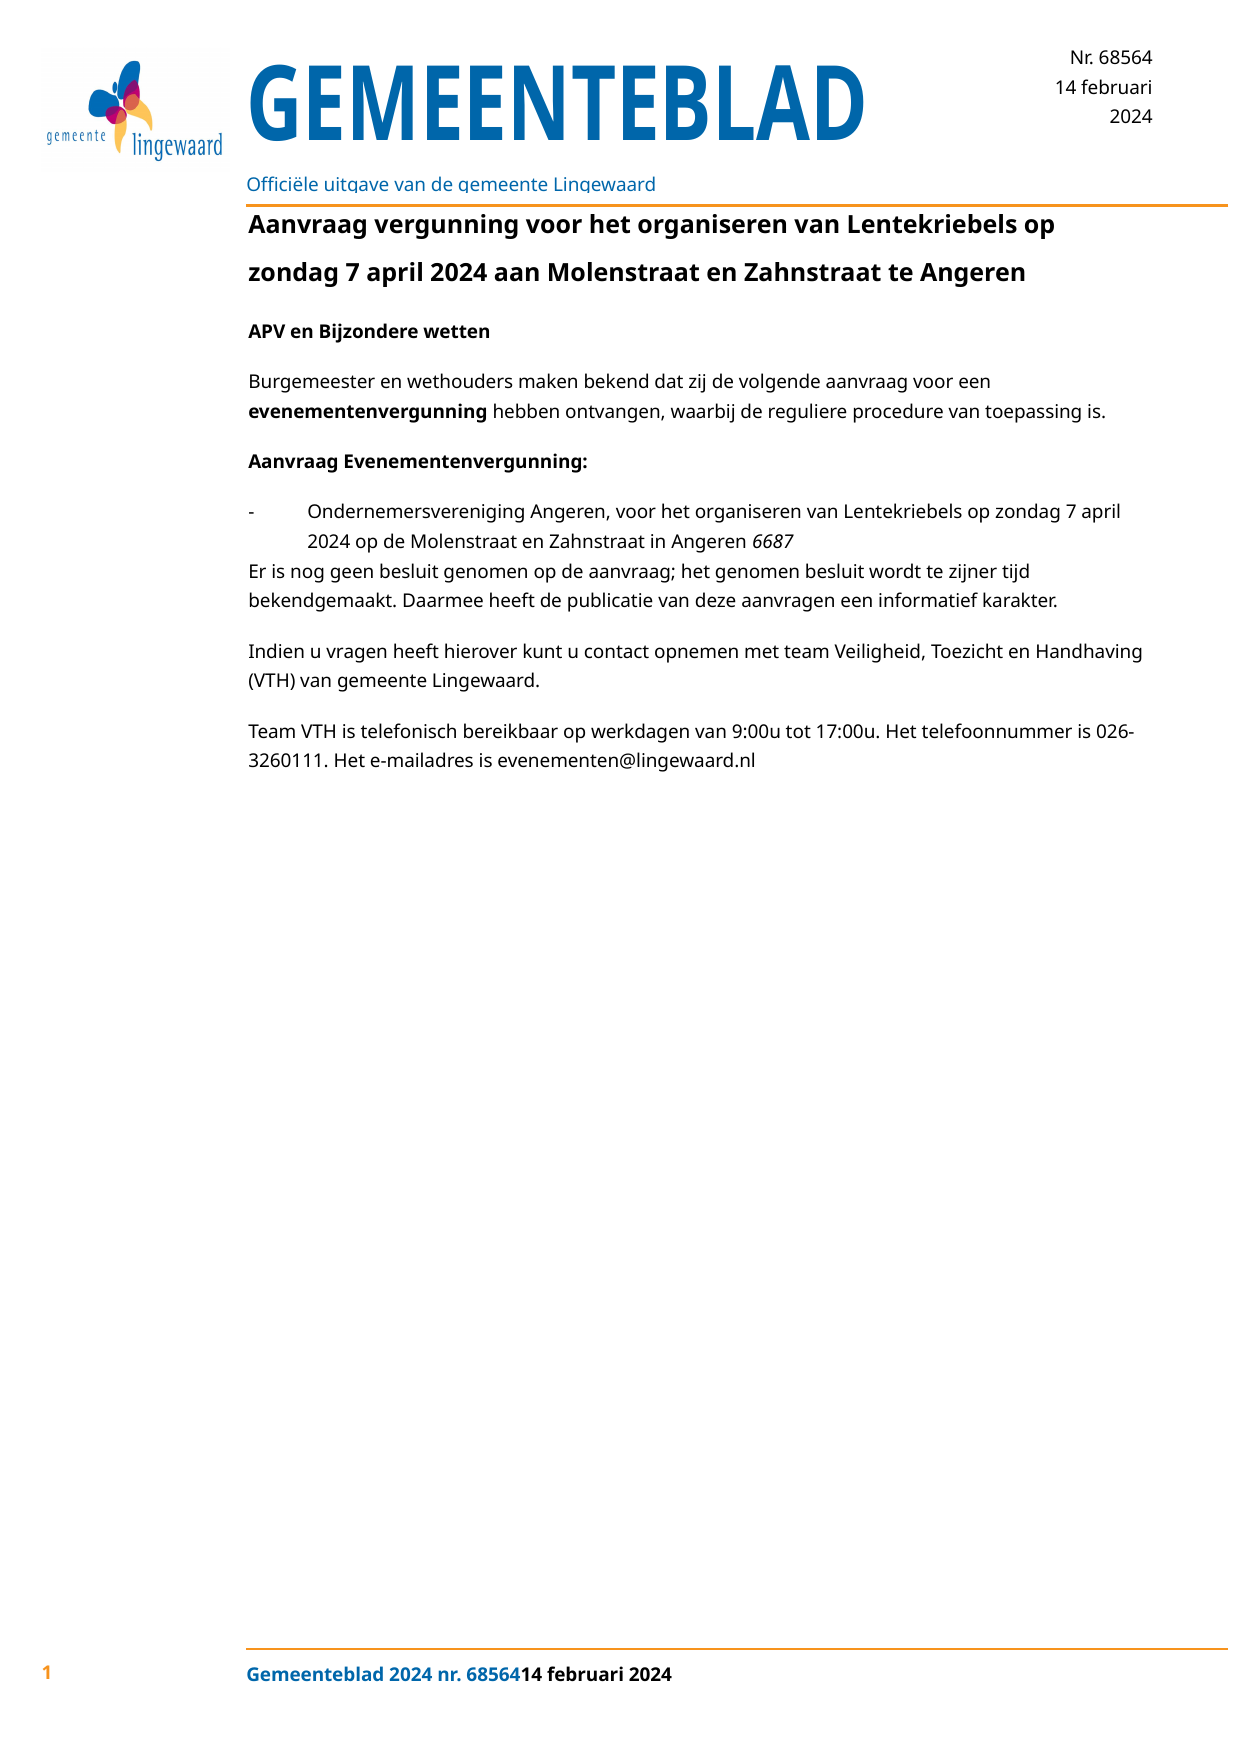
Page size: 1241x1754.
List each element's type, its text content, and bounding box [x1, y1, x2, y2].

text Indien u vragen heeft hierover kunt u contact opnemen met team Veiligheid, Toezicht en Handhaving (VTH) van gemeente Lingewaard. [248, 638, 1152, 693]
text Aanvraag Evenementenvergunning: [248, 448, 1152, 474]
list Ondernemersvereniging Angeren, voor het organiseren van Lentekriebels op zondag 7 april 2024 op de Molenstraat en Zahnstraat in Angeren 6687 [248, 499, 1152, 554]
text Er is nog geen besluit genomen op de aanvraag; het genomen besluit wordt te zijner tijd bekendgemaakt. Daarmee heeft de publicatie van deze aanvragen een informatief karakter. [248, 558, 1152, 613]
text Burgemeester en wethouders maken bekend dat zij de volgende aanvraag voor een evenementenvergunning hebben ontvangen, waarbij de reguliere procedure van toepassing is. [248, 368, 1152, 424]
text Team VTH is telefonisch bereikbaar op werkdagen van 9:00u tot 17:00u. Het telefoonnummer is 026-3260111. Het e-mailadres is evenementen@lingewaard.nl [248, 718, 1152, 773]
picture [41, 47, 231, 172]
text APV en Bijzondere wetten [248, 318, 1152, 344]
text Aanvraag vergunning voor het organiseren van Lentekriebels op zondag 7 april 2024 aan Molenstraat en Zahnstraat te Angeren [248, 207, 1152, 288]
